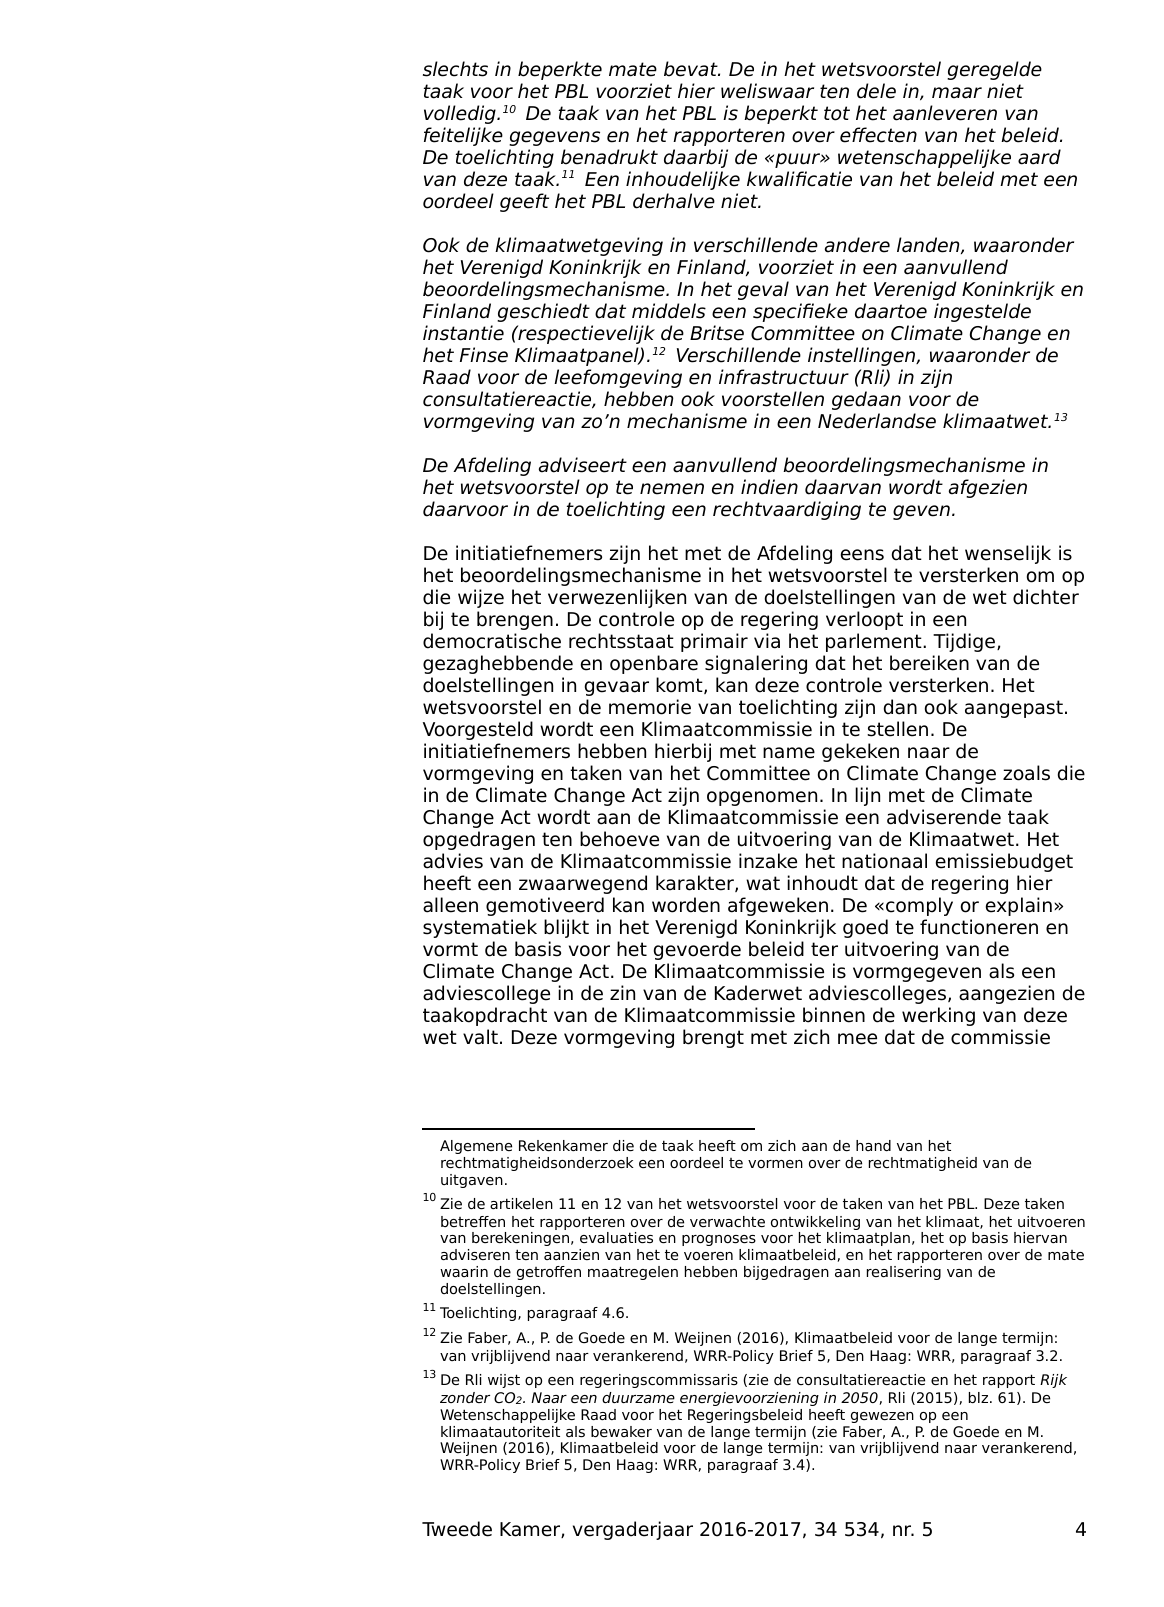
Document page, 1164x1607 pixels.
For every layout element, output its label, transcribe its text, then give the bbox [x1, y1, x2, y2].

text Zie Faber, A., P. de Goede en M. Weijnen (2016), Klimaatbeleid voor de lange termijn: van vrijblijvend naar verankerend, WRR-Policy Brief 5, Den Haag: WRR, paragraaf 3.2. [422, 1326, 1087, 1365]
text De Afdeling adviseert een aanvullend beoordelingsmechanisme in het wetsvoorstel op te nemen en indien daarvan wordt afgezien daarvoor in de toelichting een rechtvaardiging te geven. [422, 455, 1087, 521]
text Zie de artikelen 11 en 12 van het wetsvoorstel voor de taken van het PBL. Deze taken betreffen het rapporteren over de verwachte ontwikkeling van het klimaat, het uitvoeren van berekeningen, evaluaties en prognoses voor het klimaatplan, het op basis hiervan adviseren ten aanzien van het te voeren klimaatbeleid, en het rapporteren over de mate waarin de getroffen maatregelen hebben bijgedragen aan realisering van de doelstellingen. [422, 1192, 1087, 1298]
text Algemene Rekenkamer die de taak heeft om zich aan de hand van het rechtmatigheidsonderzoek een oordeel te vormen over de rechtmatigheid van de uitgaven. [422, 1138, 1087, 1189]
text De Rli wijst op een regeringscommissaris (zie de consultatiereactie en het rapport Rijk zonder CO2. Naar een duurzame energievoorziening in 2050, Rli (2015), blz. 61). De Wetenschappelijke Raad voor het Regeringsbeleid heeft gewezen op een klimaatautoriteit als bewaker van de lange termijn (zie Faber, A., P. de Goede en M. Weijnen (2016), Klimaatbeleid voor de lange termijn: van vrijblijvend naar verankerend, WRR-Policy Brief 5, Den Haag: WRR, paragraaf 3.4). [422, 1368, 1087, 1474]
text Ook de klimaatwetgeving in verschillende andere landen, waaronder het Verenigd Koninkrijk en Finland, voorziet in een aanvullend beoordelingsmechanisme. In het geval van het Verenigd Koninkrijk en Finland geschiedt dat middels een specifieke daartoe ingestelde instantie (respectievelijk de Britse Committee on Climate Change en het Finse Klimaatpanel). Verschillende instellingen, waaronder de Raad voor de leefomgeving en infrastructuur (Rli) in zijn consultatiereactie, hebben ook voorstellen gedaan voor de vormgeving van zo’n mechanisme in een Nederlandse klimaatwet. [422, 235, 1087, 433]
text Toelichting, paragraaf 4.6. [422, 1301, 1087, 1323]
text De initiatiefnemers zijn het met de Afdeling eens dat het wenselijk is het beoordelingsmechanisme in het wetsvoorstel te versterken om op die wijze het verwezenlijken van de doelstellingen van de wet dichter bij te brengen. De controle op de regering verloopt in een democratische rechtsstaat primair via het parlement. Tijdige, gezaghebbende en openbare signalering dat het bereiken van de doelstellingen in gevaar komt, kan deze controle versterken. Het wetsvoorstel en de memorie van toelichting zijn dan ook aangepast. Voorgesteld wordt een Klimaatcommissie in te stellen. De initiatiefnemers hebben hierbij met name gekeken naar de vormgeving en taken van het Committee on Climate Change zoals die in de Climate Change Act zijn opgenomen. In lijn met de Climate Change Act wordt aan de Klimaatcommissie een adviserende taak opgedragen ten behoeve van de uitvoering van de Klimaatwet. Het advies van de Klimaatcommissie inzake het nationaal emissiebudget heeft een zwaarwegend karakter, wat inhoudt dat de regering hier alleen gemotiveerd kan worden afgeweken. De «comply or explain» systematiek blijkt in het Verenigd Koninkrijk goed te functioneren en vormt de basis voor het gevoerde beleid ter uitvoering van de Climate Change Act. De Klimaatcommissie is vormgegeven als een adviescollege in de zin van de Kaderwet adviescolleges, aangezien de taakopdracht van de Klimaatcommissie binnen de werking van deze wet valt. Deze vormgeving brengt met zich mee dat de commissie [422, 543, 1087, 1049]
text slechts in beperkte mate bevat. De in het wetsvoorstel geregelde taak voor het PBL voorziet hier weliswaar ten dele in, maar niet volledig. De taak van het PBL is beperkt tot het aanleveren van feitelijke gegevens en het rapporteren over effecten van het beleid. De toelichting benadrukt daarbij de «puur» wetenschappelijke aard van deze taak. Een inhoudelijke kwalificatie van het beleid met een oordeel geeft het PBL derhalve niet. [422, 59, 1087, 213]
